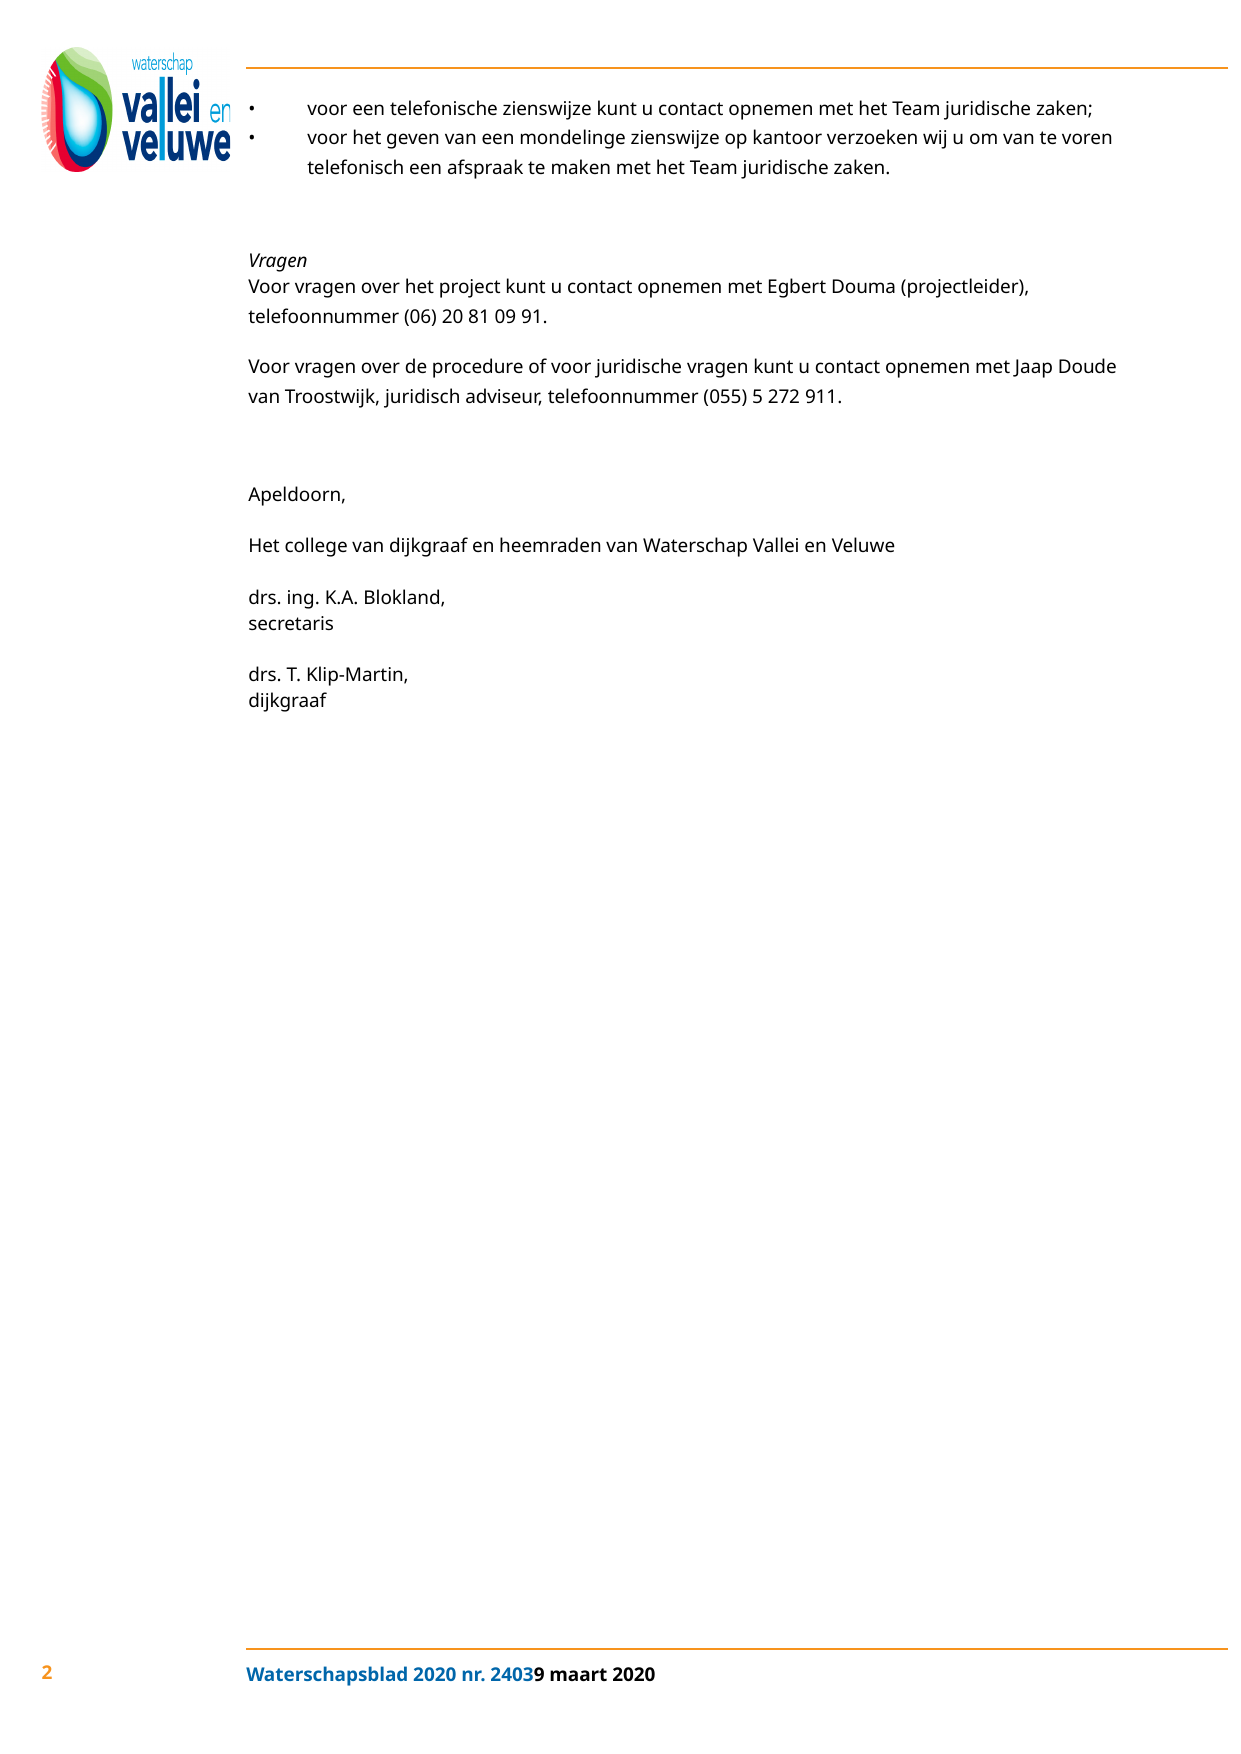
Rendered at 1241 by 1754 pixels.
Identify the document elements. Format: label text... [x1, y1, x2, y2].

text secretaris [248, 610, 1152, 635]
text drs. T. Klip-Martin, [248, 661, 1152, 687]
list voor het geven van een mondelinge zienswijze op kantoor verzoeken wij u om van te voren telefonisch een afspraak te maken met het Team juridische zaken. [248, 124, 1152, 180]
text Apeldoorn, [248, 481, 1152, 507]
text drs. ing. K.A. Blokland, [248, 584, 1152, 610]
text Het college van dijkgraaf en heemraden van Waterschap Vallei en Veluwe [248, 532, 1152, 558]
text Vragen [248, 247, 1152, 273]
text Voor vragen over de procedure of voor juridische vragen kunt u contact opnemen met Jaap Doude van Troostwijk, juridisch adviseur, telefoonnummer (055) 5 272 911. [248, 353, 1152, 408]
text Voor vragen over het project kunt u contact opnemen met Egbert Douma (projectleider), telefoonnummer (06) 20 81 09 91. [248, 273, 1152, 328]
text dijkgraaf [248, 687, 1152, 713]
list voor een telefonische zienswijze kunt u contact opnemen met het Team juridische zaken; [248, 95, 1152, 121]
picture [41, 47, 231, 172]
